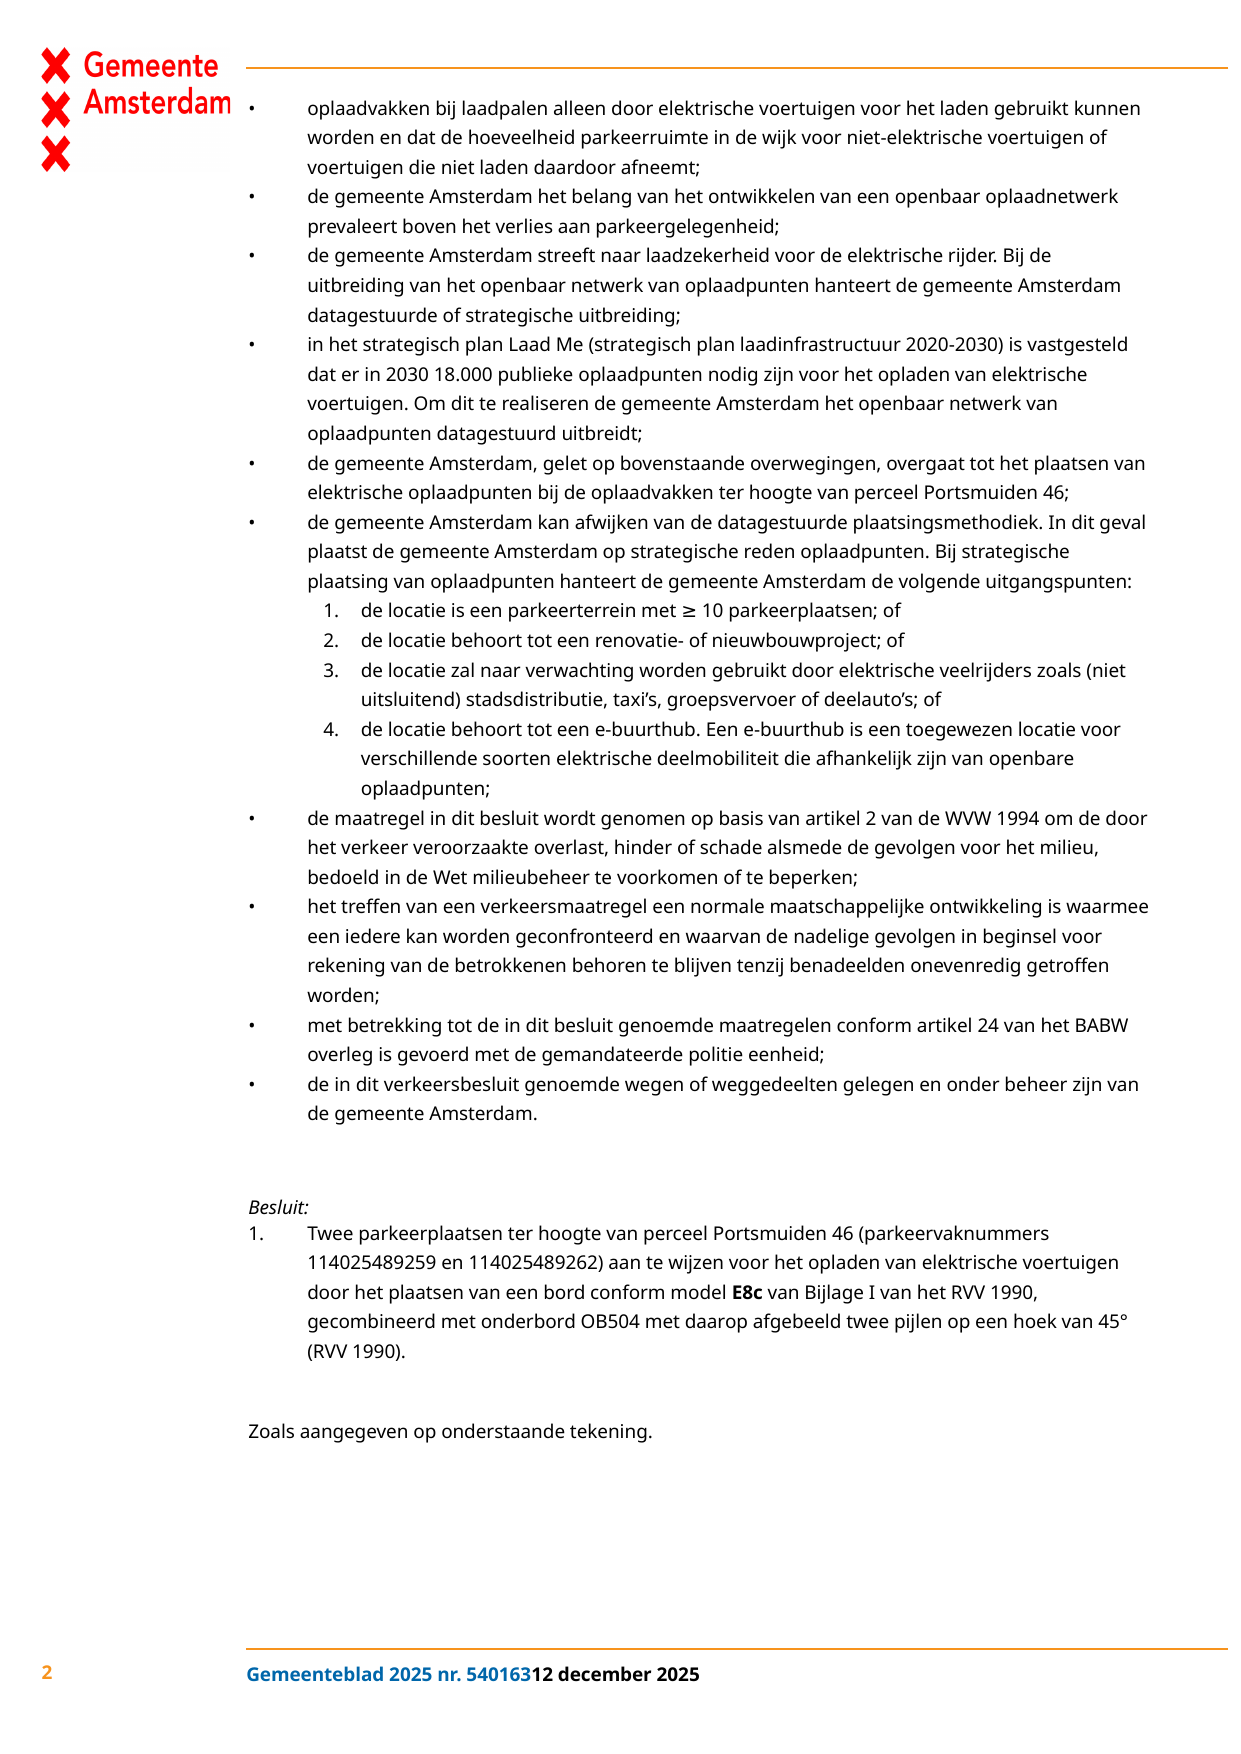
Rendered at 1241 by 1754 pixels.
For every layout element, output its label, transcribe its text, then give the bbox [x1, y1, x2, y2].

list de locatie behoort tot een e-buurthub. Een e-buurthub is een toegewezen locatie voor verschillende soorten elektrische deelmobiliteit die afhankelijk zijn van openbare oplaadpunten; [323, 716, 1152, 801]
list de locatie zal naar verwachting worden gebruikt door elektrische veelrijders zoals (niet uitsluitend) stadsdistributie, taxi’s, groepsvervoer of deelauto’s; of [323, 657, 1152, 712]
list het treffen van een verkeersmaatregel een normale maatschappelijke ontwikkeling is waarmee een iedere kan worden geconfronteerd en waarvan de nadelige gevolgen in beginsel voor rekening van de betrokkenen behoren te blijven tenzij benadeelden onevenredig getroffen worden; [248, 893, 1152, 1008]
list de gemeente Amsterdam streeft naar laadzekerheid voor de elektrische rijder. Bij de uitbreiding van het openbaar netwerk van oplaadpunten hanteert de gemeente Amsterdam datagestuurde of strategische uitbreiding; [248, 243, 1152, 328]
list de locatie behoort tot een renovatie- of nieuwbouwproject; of [323, 627, 1152, 653]
list de gemeente Amsterdam het belang van het ontwikkelen van een openbaar oplaadnetwerk prevaleert boven het verlies aan parkeergelegenheid; [248, 183, 1152, 239]
list met betrekking tot de in dit besluit genoemde maatregelen conform artikel 24 van het BABW overleg is gevoerd met de gemandateerde politie eenheid; [248, 1012, 1152, 1067]
list de gemeente Amsterdam kan afwijken van de datagestuurde plaatsingsmethodiek. In dit geval plaatst de gemeente Amsterdam op strategische reden oplaadpunten. Bij strategische plaatsing van oplaadpunten hanteert de gemeente Amsterdam de volgende uitgangspunten: [248, 509, 1152, 594]
list de in dit verkeersbesluit genoemde wegen of weggedeelten gelegen en onder beheer zijn van de gemeente Amsterdam. [248, 1071, 1152, 1126]
text Zoals aangegeven op onderstaande tekening. [248, 1418, 1152, 1444]
list de gemeente Amsterdam, gelet op bovenstaande overwegingen, overgaat tot het plaatsen van elektrische oplaadpunten bij de oplaadvakken ter hoogte van perceel Portsmuiden 46; [248, 450, 1152, 505]
list de locatie is een parkeerterrein met ≥ 10 parkeerplaatsen; of [323, 598, 1152, 623]
list oplaadvakken bij laadpalen alleen door elektrische voertuigen voor het laden gebruikt kunnen worden en dat de hoeveelheid parkeerruimte in de wijk voor niet-elektrische voertuigen of voertuigen die niet laden daardoor afneemt; [248, 95, 1152, 180]
text Besluit: [248, 1194, 1152, 1220]
picture [41, 47, 231, 172]
list Twee parkeerplaatsen ter hoogte van perceel Portsmuiden 46 (parkeervaknummers 114025489259 en 114025489262) aan te wijzen voor het opladen van elektrische voertuigen door het plaatsen van een bord conform model E8c van Bijlage I van het RVV 1990, gecombineerd met onderbord OB504 met daarop afgebeeld twee pijlen op een hoek van 45° (RVV 1990). [248, 1220, 1152, 1364]
list in het strategisch plan Laad Me (strategisch plan laadinfrastructuur 2020-2030) is vastgesteld dat er in 2030 18.000 publieke oplaadpunten nodig zijn voor het opladen van elektrische voertuigen. Om dit te realiseren de gemeente Amsterdam het openbaar netwerk van oplaadpunten datagestuurd uitbreidt; [248, 331, 1152, 446]
list de maatregel in dit besluit wordt genomen op basis van artikel 2 van de WVW 1994 om de door het verkeer veroorzaakte overlast, hinder of schade alsmede de gevolgen voor het milieu, bedoeld in de Wet milieubeheer te voorkomen of te beperken; [248, 805, 1152, 890]
